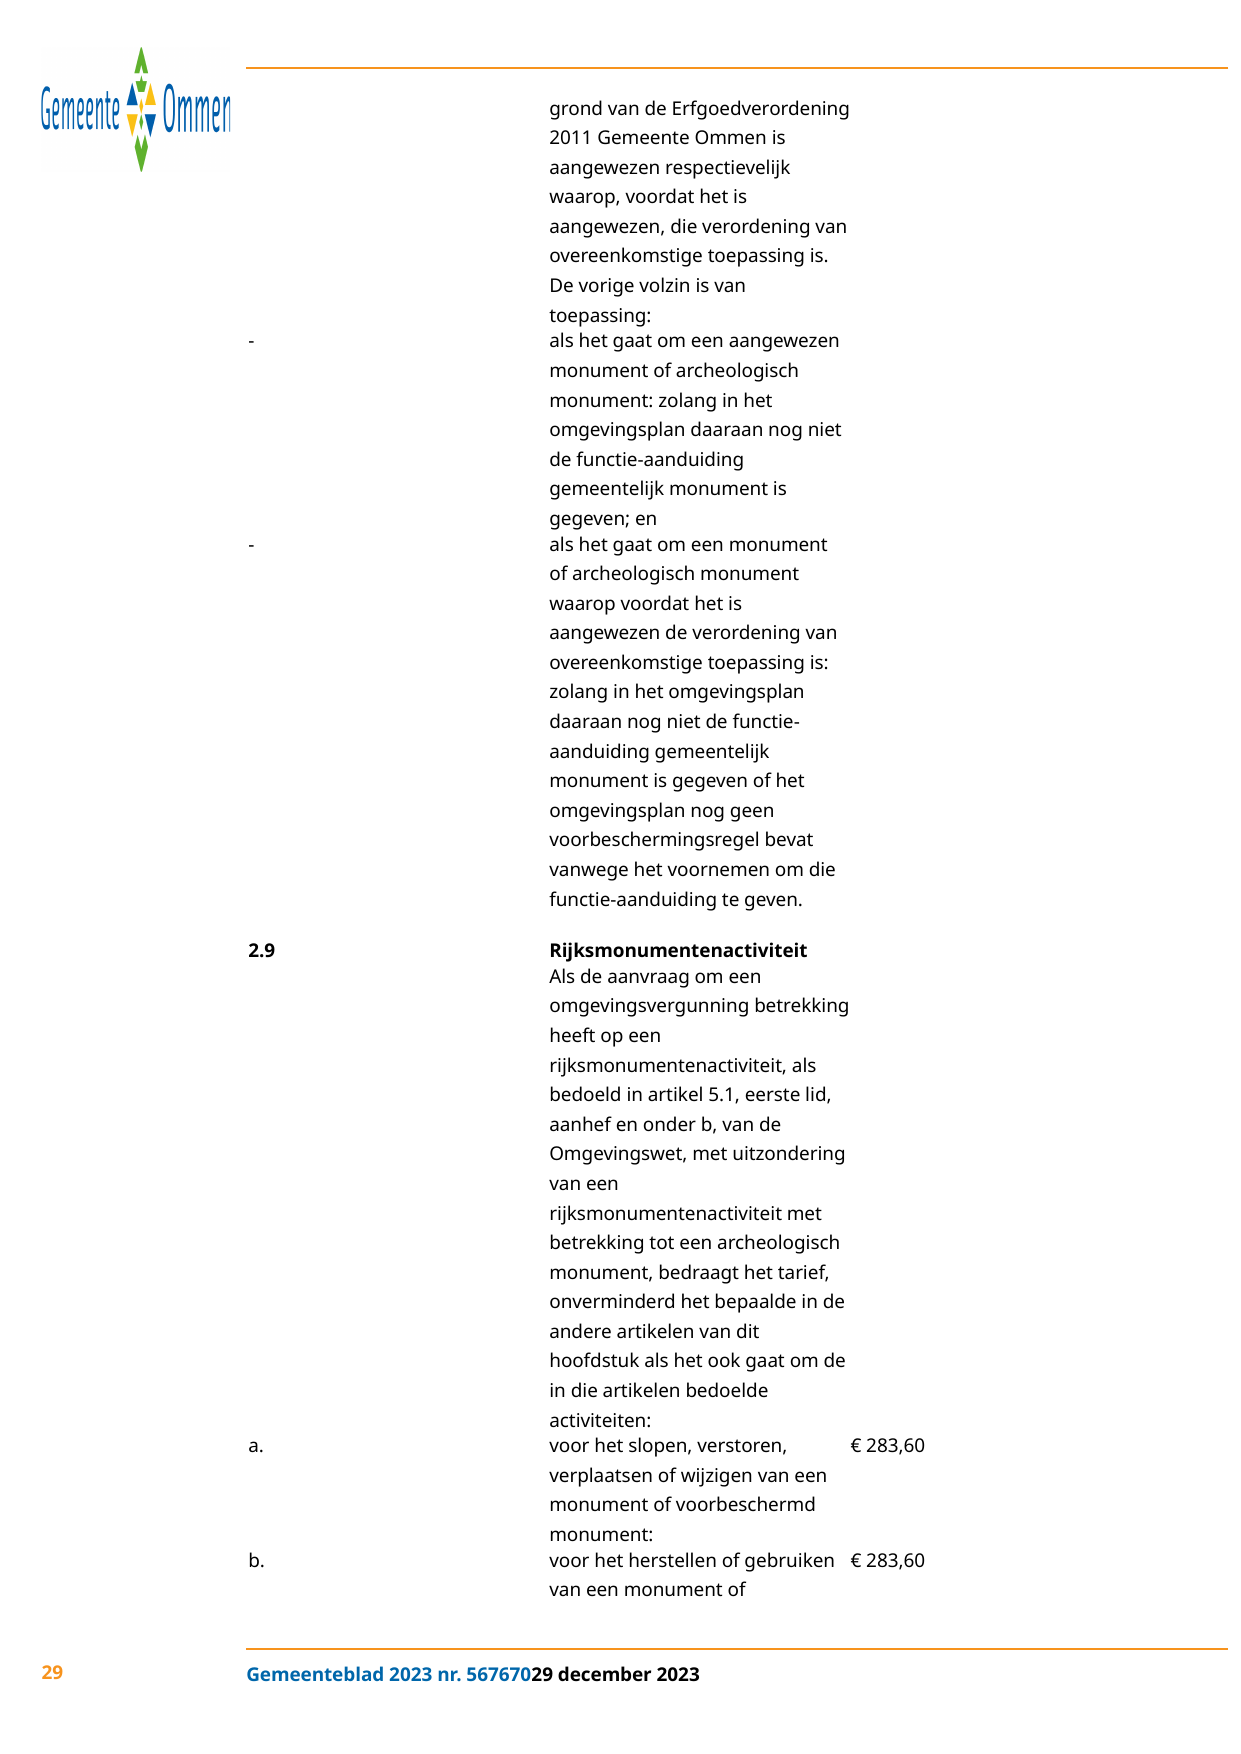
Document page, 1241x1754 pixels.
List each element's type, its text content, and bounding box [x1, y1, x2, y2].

table_cell [850, 937, 1152, 963]
table_cell als het gaat om een monument of archeologisch monument waarop voordat het is aangewezen de verordening van overeenkomstige toepassing is: zolang in het omgevingsplan daaraan nog niet de functie-aanduiding gemeentelijk monument is gegeven of het omgevingsplan nog geen voorbeschermingsregel bevat vanwege het voornemen om die functie-aanduiding te geven. [549, 531, 850, 912]
table_cell b. [248, 1547, 549, 1602]
table_cell [850, 95, 1152, 328]
table_cell [549, 912, 850, 937]
table_cell a. [248, 1433, 549, 1547]
table_cell [850, 963, 1152, 1432]
picture [41, 47, 231, 172]
table_cell [248, 912, 549, 937]
table_cell [248, 963, 549, 1432]
table_cell als het gaat om een aangewezen monument of archeologisch monument: zolang in het omgevingsplan daaraan nog niet de functie-aanduiding gemeentelijk monument is gegeven; en [549, 328, 850, 531]
table_cell [850, 912, 1152, 937]
table_cell 2.9 [248, 937, 549, 963]
table_cell [248, 95, 549, 328]
table_cell - [248, 531, 549, 912]
table_cell Als de aanvraag om een omgevingsvergunning betrekking heeft op een rijksmonumentenactiviteit, als bedoeld in artikel 5.1, eerste lid, aanhef en onder b, van de Omgevingswet, met uitzondering van een rijksmonumentenactiviteit met betrekking tot een archeologisch monument, bedraagt het tarief, onverminderd het bepaalde in de andere artikelen van dit hoofdstuk als het ook gaat om de in die artikelen bedoelde activiteiten: [549, 963, 850, 1432]
table_cell € 283,60 [850, 1547, 1152, 1602]
table_cell [850, 531, 1152, 912]
table_cell Rijksmonumentenactiviteit [549, 937, 850, 963]
table_cell grond van de Erfgoedverordening 2011 Gemeente Ommen is aangewezen respectievelijk waarop, voordat het is aangewezen, die verordening van overeenkomstige toepassing is. De vorige volzin is van toepassing: [549, 95, 850, 328]
table_cell [850, 328, 1152, 531]
table_cell - [248, 328, 549, 531]
table_cell € 283,60 [850, 1433, 1152, 1547]
table_cell voor het slopen, verstoren, verplaatsen of wijzigen van een monument of voorbeschermd monument: [549, 1433, 850, 1547]
table_cell voor het herstellen of gebruiken van een monument of [549, 1547, 850, 1602]
